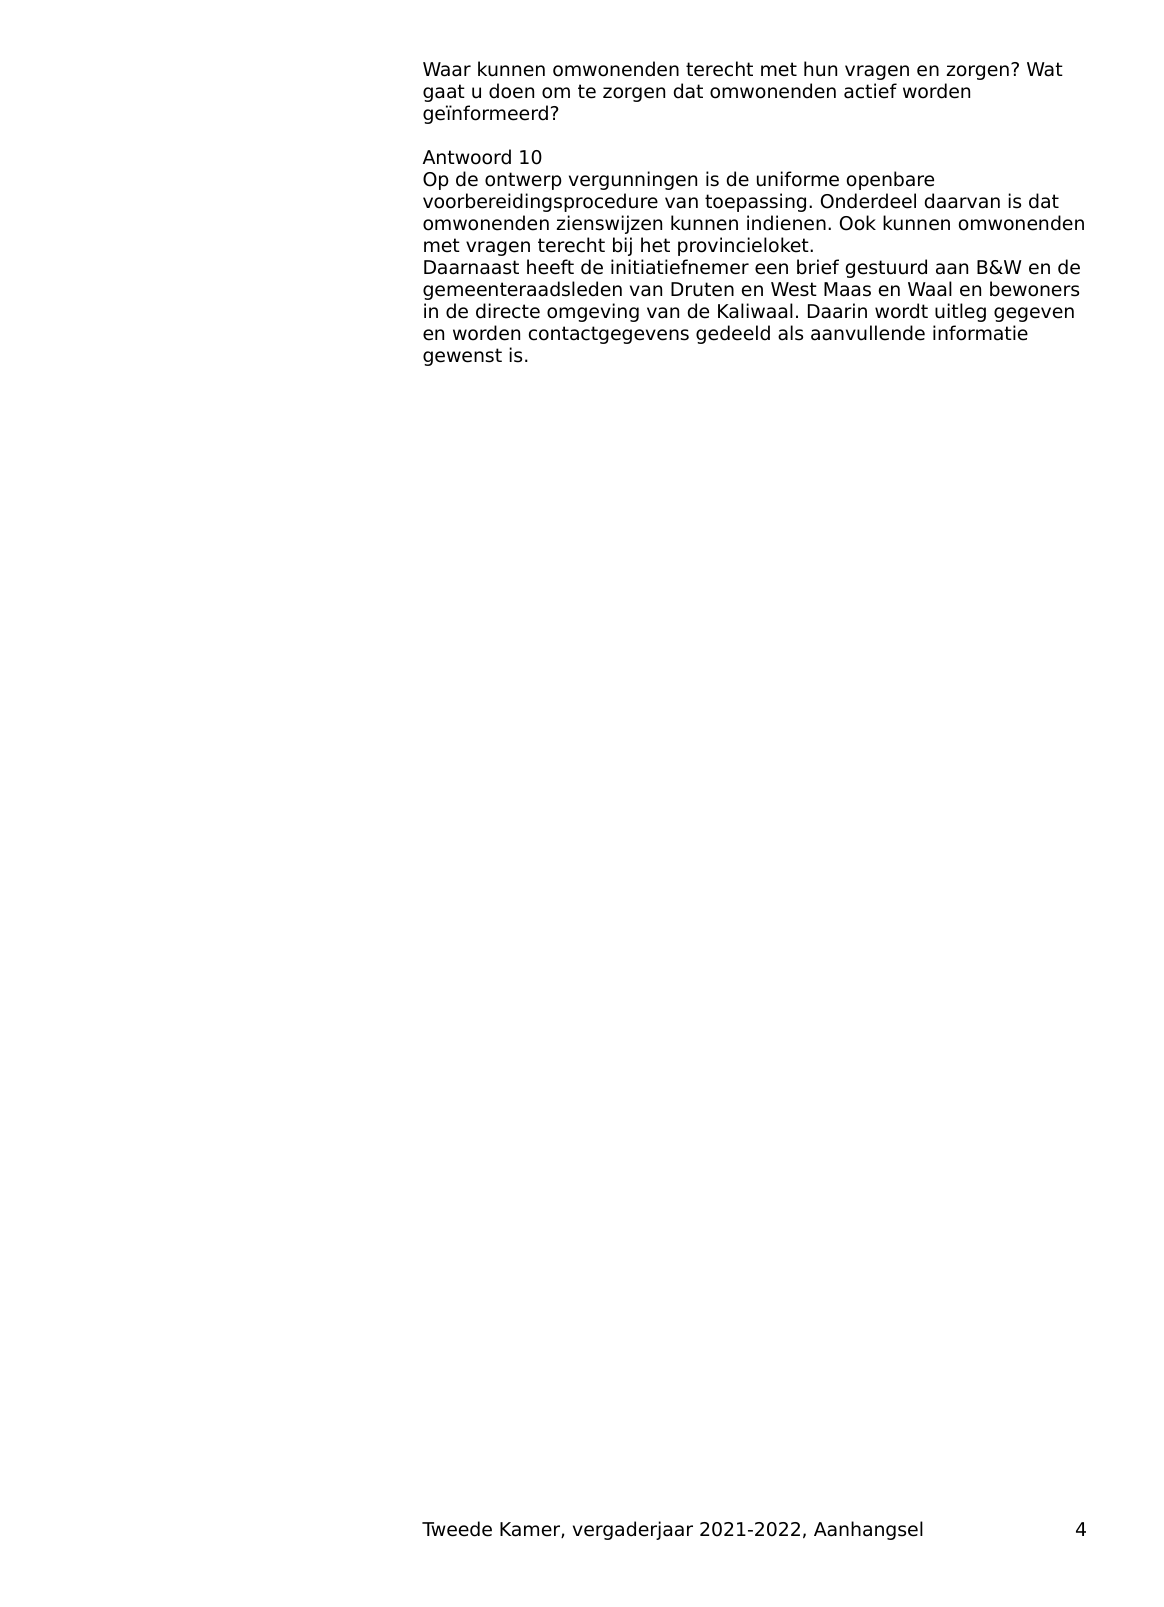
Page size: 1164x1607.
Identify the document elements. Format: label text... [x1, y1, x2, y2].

text Op de ontwerp vergunningen is de uniforme openbare voorbereidingsprocedure van toepassing. Onderdeel daarvan is dat omwonenden zienswijzen kunnen indienen. Ook kunnen omwonenden met vragen terecht bij het provincieloket. [422, 169, 1087, 257]
text Antwoord 10 [422, 147, 1087, 169]
text Waar kunnen omwonenden terecht met hun vragen en zorgen? Wat gaat u doen om te zorgen dat omwonenden actief worden geïnformeerd? [422, 59, 1087, 125]
text Daarnaast heeft de initiatiefnemer een brief gestuurd aan B&W en de gemeenteraadsleden van Druten en West Maas en Waal en bewoners in de directe omgeving van de Kaliwaal. Daarin wordt uitleg gegeven en worden contactgegevens gedeeld als aanvullende informatie gewenst is. [422, 257, 1087, 367]
